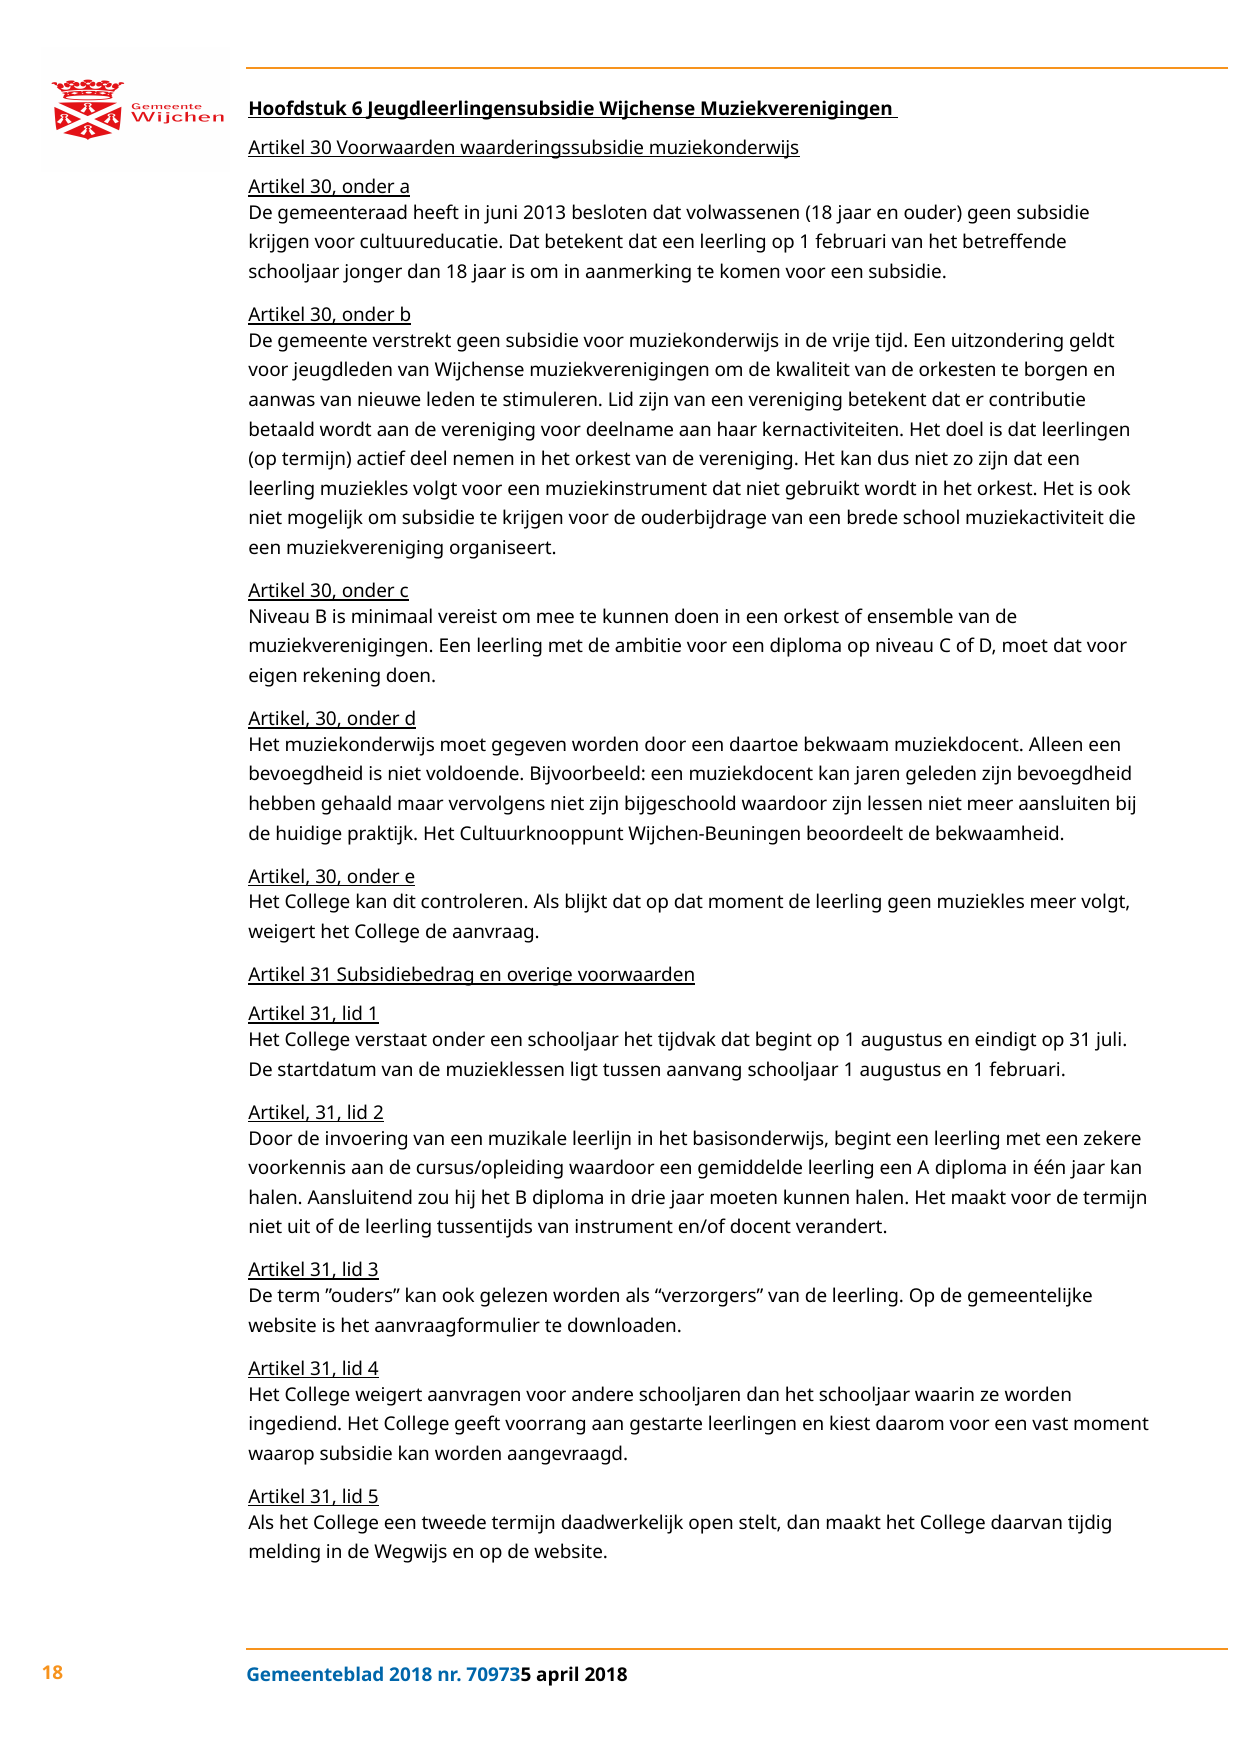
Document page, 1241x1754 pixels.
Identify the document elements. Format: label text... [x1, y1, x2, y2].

text De gemeente verstrekt geen subsidie voor muziekonderwijs in de vrije tijd. Een uitzondering geldt voor jeugdleden van Wijchense muziekverenigingen om de kwaliteit van de orkesten te borgen en aanwas van nieuwe leden te stimuleren. Lid zijn van een vereniging betekent dat er contributie betaald wordt aan de vereniging voor deelname aan haar kernactiviteiten. Het doel is dat leerlingen (op termijn) actief deel nemen in het orkest van de vereniging. Het kan dus niet zo zijn dat een leerling muziekles volgt voor een muziekinstrument dat niet gebruikt wordt in het orkest. Het is ook niet mogelijk om subsidie te krijgen voor de ouderbijdrage van een brede school muziekactiviteit die een muziekvereniging organiseert. [248, 327, 1152, 560]
text Artikel 31, lid 3 [248, 1257, 1152, 1282]
text Het College kan dit controleren. Als blijkt dat op dat moment de leerling geen muziekles meer volgt, weigert het College de aanvraag. [248, 889, 1152, 944]
text Artikel, 30, onder d [248, 705, 1152, 731]
text Het College weigert aanvragen voor andere schooljaren dan het schooljaar waarin ze worden ingediend. Het College geeft voorrang aan gestarte leerlingen en kiest daarom voor een vast moment waarop subsidie kan worden aangevraagd. [248, 1381, 1152, 1466]
text De term ”ouders” kan ook gelezen worden als “verzorgers” van de leerling. Op de gemeentelijke website is het aanvraagformulier te downloaden. [248, 1282, 1152, 1338]
text Artikel 31, lid 4 [248, 1355, 1152, 1381]
text Artikel, 31, lid 2 [248, 1099, 1152, 1125]
text Het muziekonderwijs moet gegeven worden door een daartoe bekwaam muziekdocent. Alleen een bevoegdheid is niet voldoende. Bijvoorbeeld: een muziekdocent kan jaren geleden zijn bevoegdheid hebben gehaald maar vervolgens niet zijn bijgeschoold waardoor zijn lessen niet meer aansluiten bij de huidige praktijk. Het Cultuurknooppunt Wijchen-Beuningen beoordeelt de bekwaamheid. [248, 731, 1152, 846]
text Artikel 31, lid 1 [248, 1001, 1152, 1026]
text Artikel 30 Voorwaarden waarderingssubsidie muziekonderwijs [248, 134, 1152, 160]
text Artikel, 30, onder e [248, 863, 1152, 889]
text Artikel 30, onder a [248, 173, 1152, 199]
text Artikel 31, lid 5 [248, 1483, 1152, 1509]
text Niveau B is minimaal vereist om mee te kunnen doen in een orkest of ensemble van de muziekverenigingen. Een leerling met de ambitie voor een diploma op niveau C of D, moet dat voor eigen rekening doen. [248, 603, 1152, 688]
text De gemeenteraad heeft in juni 2013 besloten dat volwassenen (18 jaar en ouder) geen subsidie krijgen voor cultuureducatie. Dat betekent dat een leerling op 1 februari van het betreffende schooljaar jonger dan 18 jaar is om in aanmerking te komen voor een subsidie. [248, 199, 1152, 284]
text Het College verstaat onder een schooljaar het tijdvak dat begint op 1 augustus en eindigt op 31 juli. De startdatum van de muzieklessen ligt tussen aanvang schooljaar 1 augustus en 1 februari. [248, 1026, 1152, 1082]
text Artikel 30, onder b [248, 301, 1152, 327]
picture [41, 47, 231, 172]
text Hoofdstuk 6 Jeugdleerlingensubsidie Wijchense Muziekverenigingen [248, 95, 1152, 121]
text Door de invoering van een muzikale leerlijn in het basisonderwijs, begint een leerling met een zekere voorkennis aan de cursus/opleiding waardoor een gemiddelde leerling een A diploma in één jaar kan halen. Aansluitend zou hij het B diploma in drie jaar moeten kunnen halen. Het maakt voor de termijn niet uit of de leerling tussentijds van instrument en/of docent verandert. [248, 1125, 1152, 1239]
text Artikel 31 Subsidiebedrag en overige voorwaarden [248, 961, 1152, 987]
text Als het College een tweede termijn daadwerkelijk open stelt, dan maakt het College daarvan tijdig melding in de Wegwijs en op de website. [248, 1509, 1152, 1564]
text Artikel 30, onder c [248, 577, 1152, 603]
